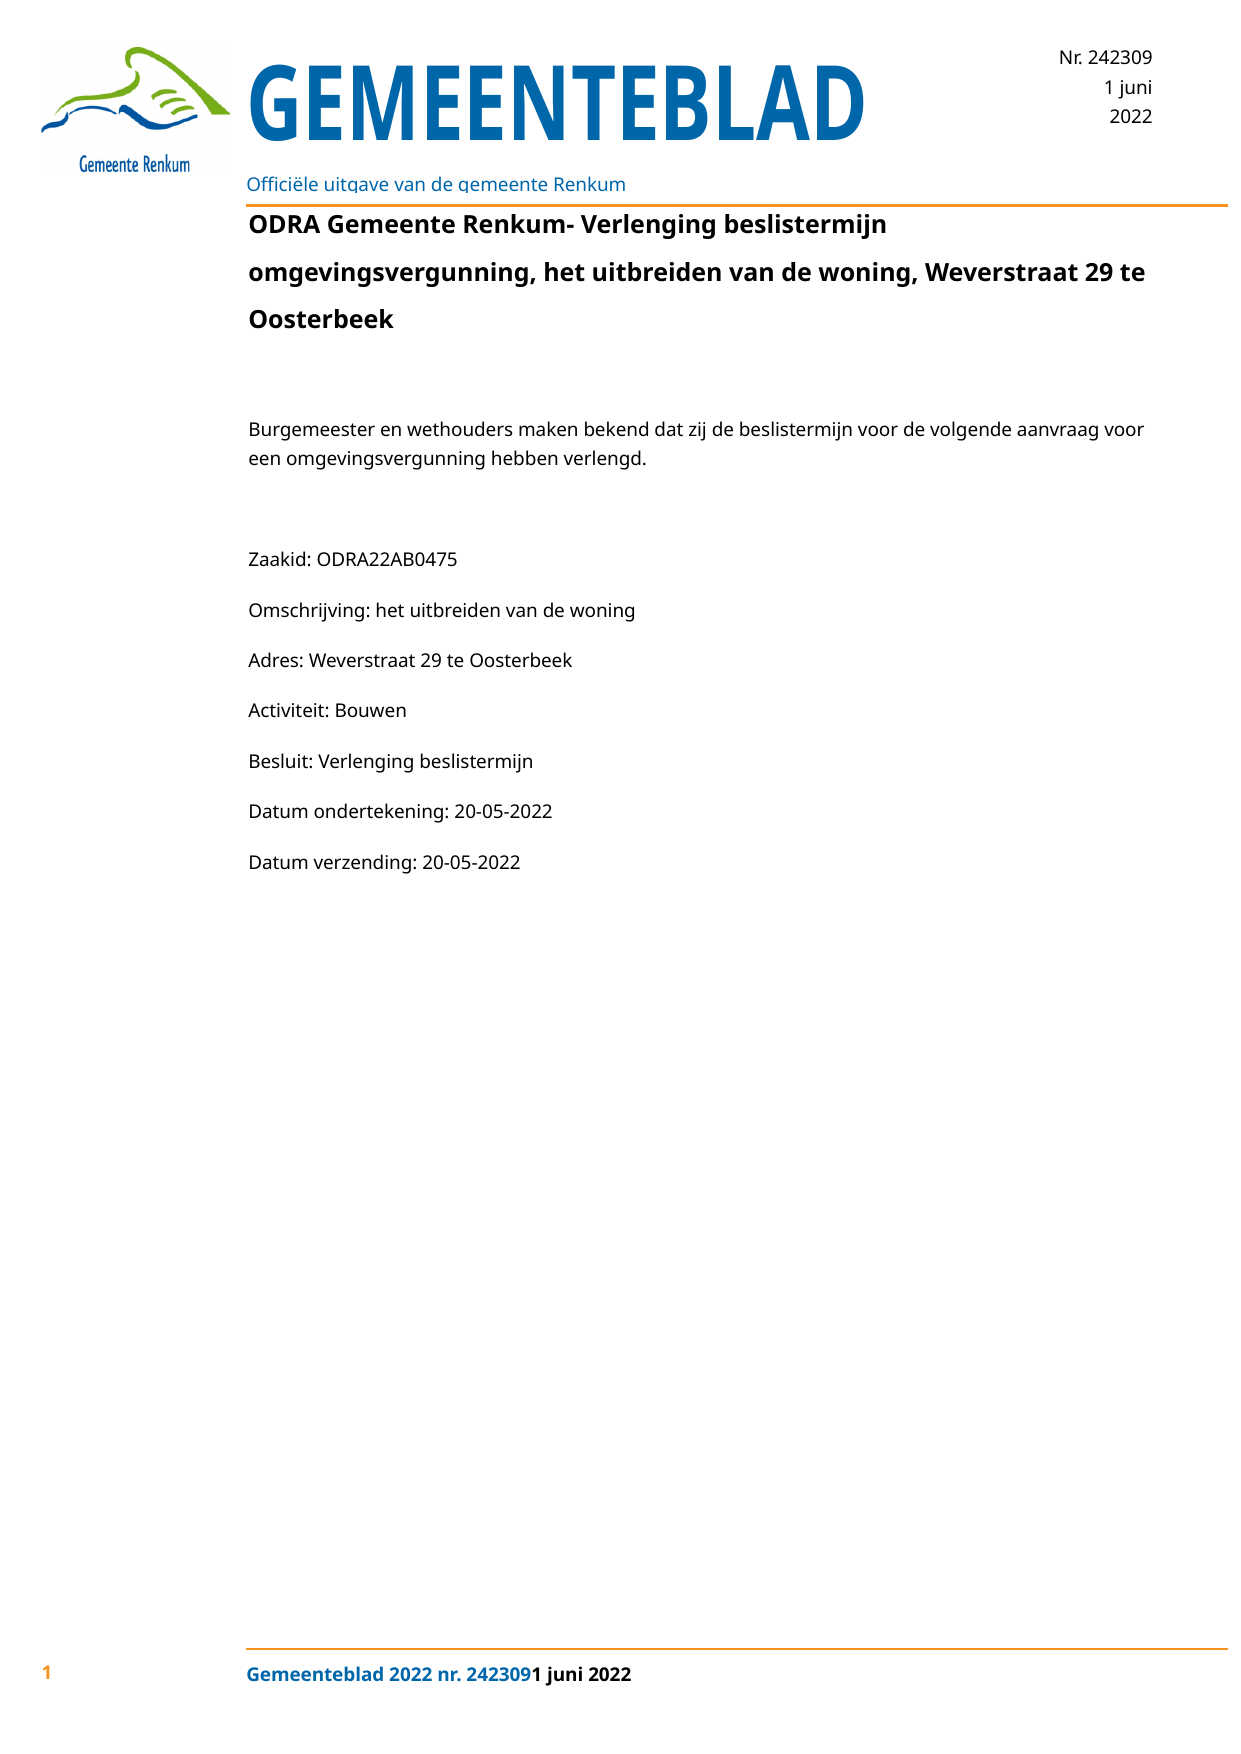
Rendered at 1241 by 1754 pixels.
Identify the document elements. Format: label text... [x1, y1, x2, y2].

text Datum verzending: 20-05-2022 [248, 849, 1152, 874]
text Activiteit: Bouwen [248, 698, 1152, 723]
text Adres: Weverstraat 29 te Oosterbeek [248, 647, 1152, 673]
text Datum ondertekening: 20-05-2022 [248, 798, 1152, 824]
text Omschrijving: het uitbreiden van de woning [248, 597, 1152, 622]
text Burgemeester en wethouders maken bekend dat zij de beslistermijn voor de volgende aanvraag voor een omgevingsvergunning hebben verlengd. [248, 416, 1152, 471]
picture [41, 47, 231, 172]
text Besluit: Verlenging beslistermijn [248, 748, 1152, 774]
text ODRA Gemeente Renkum- Verlenging beslistermijn omgevingsvergunning, het uitbreiden van de woning, Weverstraat 29 te Oosterbeek [248, 207, 1152, 336]
text Zaakid: ODRA22AB0475 [248, 546, 1152, 572]
